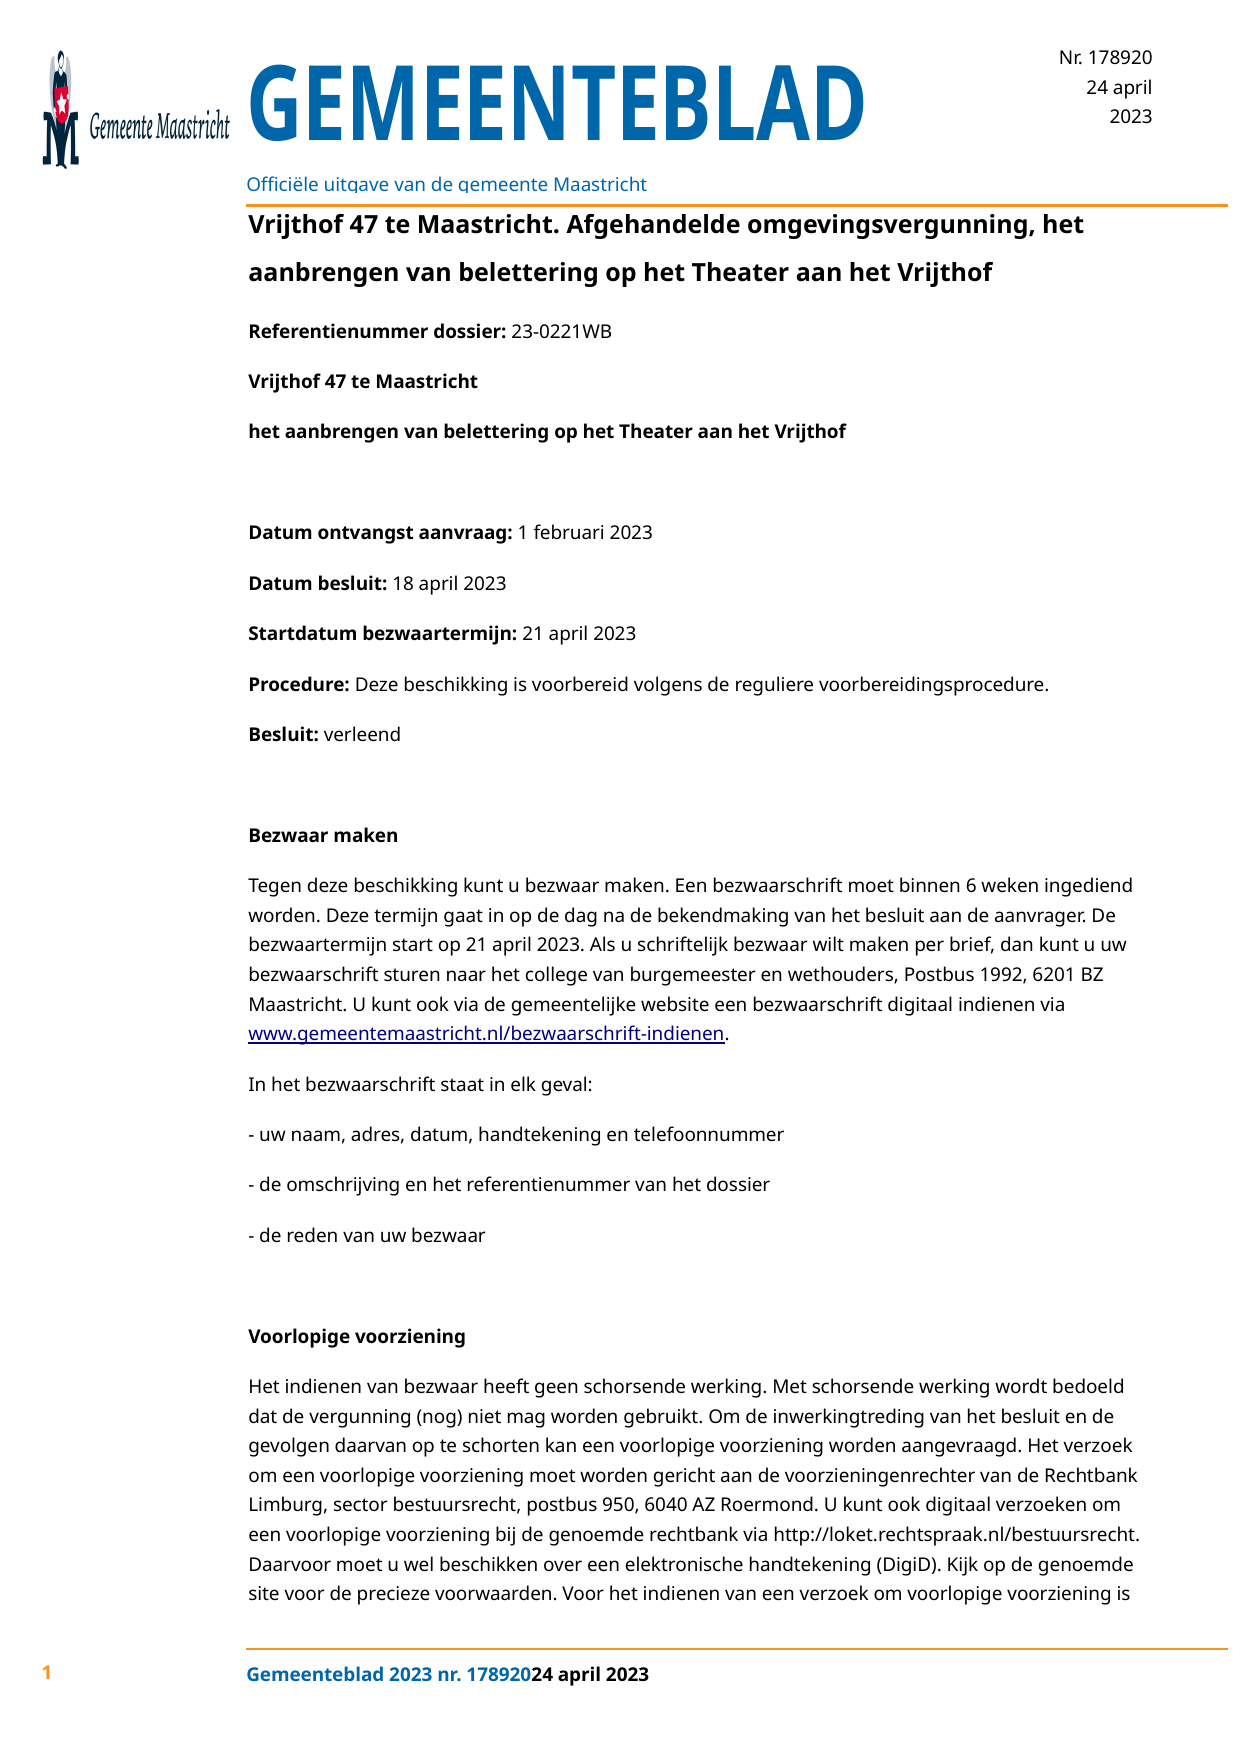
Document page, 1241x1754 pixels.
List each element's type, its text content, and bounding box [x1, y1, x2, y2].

text Besluit: verleend [248, 721, 1152, 747]
text Startdatum bezwaartermijn: 21 april 2023 [248, 620, 1152, 646]
text - de reden van uw bezwaar [248, 1222, 1152, 1248]
text Datum ontvangst aanvraag: 1 februari 2023 [248, 519, 1152, 545]
text Bezwaar maken [248, 822, 1152, 848]
text Het indienen van bezwaar heeft geen schorsende werking. Met schorsende werking wordt bedoeld dat de vergunning (nog) niet mag worden gebruikt. Om de inwerkingtreding van het besluit en de gevolgen daarvan op te schorten kan een voorlopige voorziening worden aangevraagd. Het verzoek om een voorlopige voorziening moet worden gericht aan de voorzieningenrechter van de Rechtbank Limburg, sector bestuursrecht, postbus 950, 6040 AZ Roermond. U kunt ook digitaal verzoeken om een voorlopige voorziening bij de genoemde rechtbank via http://loket.rechtspraak.nl/bestuursrecht. Daarvoor moet u wel beschikken over een elektronische handtekening (DigiD). Kijk op de genoemde site voor de precieze voorwaarden. Voor het indienen van een verzoek om voorlopige voorziening is [248, 1373, 1152, 1606]
text Vrijthof 47 te Maastricht. Afgehandelde omgevingsvergunning, het aanbrengen van belettering op het Theater aan het Vrijthof [248, 207, 1152, 288]
text het aanbrengen van belettering op het Theater aan het Vrijthof [248, 419, 1152, 444]
text In het bezwaarschrift staat in elk geval: [248, 1071, 1152, 1097]
text Datum besluit: 18 april 2023 [248, 570, 1152, 596]
text Voorlopige voorziening [248, 1323, 1152, 1349]
picture [41, 47, 231, 172]
text Vrijthof 47 te Maastricht [248, 368, 1152, 394]
text - uw naam, adres, datum, handtekening en telefoonnummer [248, 1121, 1152, 1147]
text - de omschrijving en het referentienummer van het dossier [248, 1172, 1152, 1197]
text Tegen deze beschikking kunt u bezwaar maken. Een bezwaarschrift moet binnen 6 weken ingediend worden. Deze termijn gaat in op de dag na de bekendmaking van het besluit aan de aanvrager. De bezwaartermijn start op 21 april 2023. Als u schriftelijk bezwaar wilt maken per brief, dan kunt u uw bezwaarschrift sturen naar het college van burgemeester en wethouders, Postbus 1992, 6201 BZ Maastricht. U kunt ook via de gemeentelijke website een bezwaarschrift digitaal indienen via www.gemeentemaastricht.nl/bezwaarschrift-indienen. [248, 872, 1152, 1046]
text Procedure: Deze beschikking is voorbereid volgens de reguliere voorbereidingsprocedure. [248, 671, 1152, 697]
text Referentienummer dossier: 23-0221WB [248, 318, 1152, 344]
